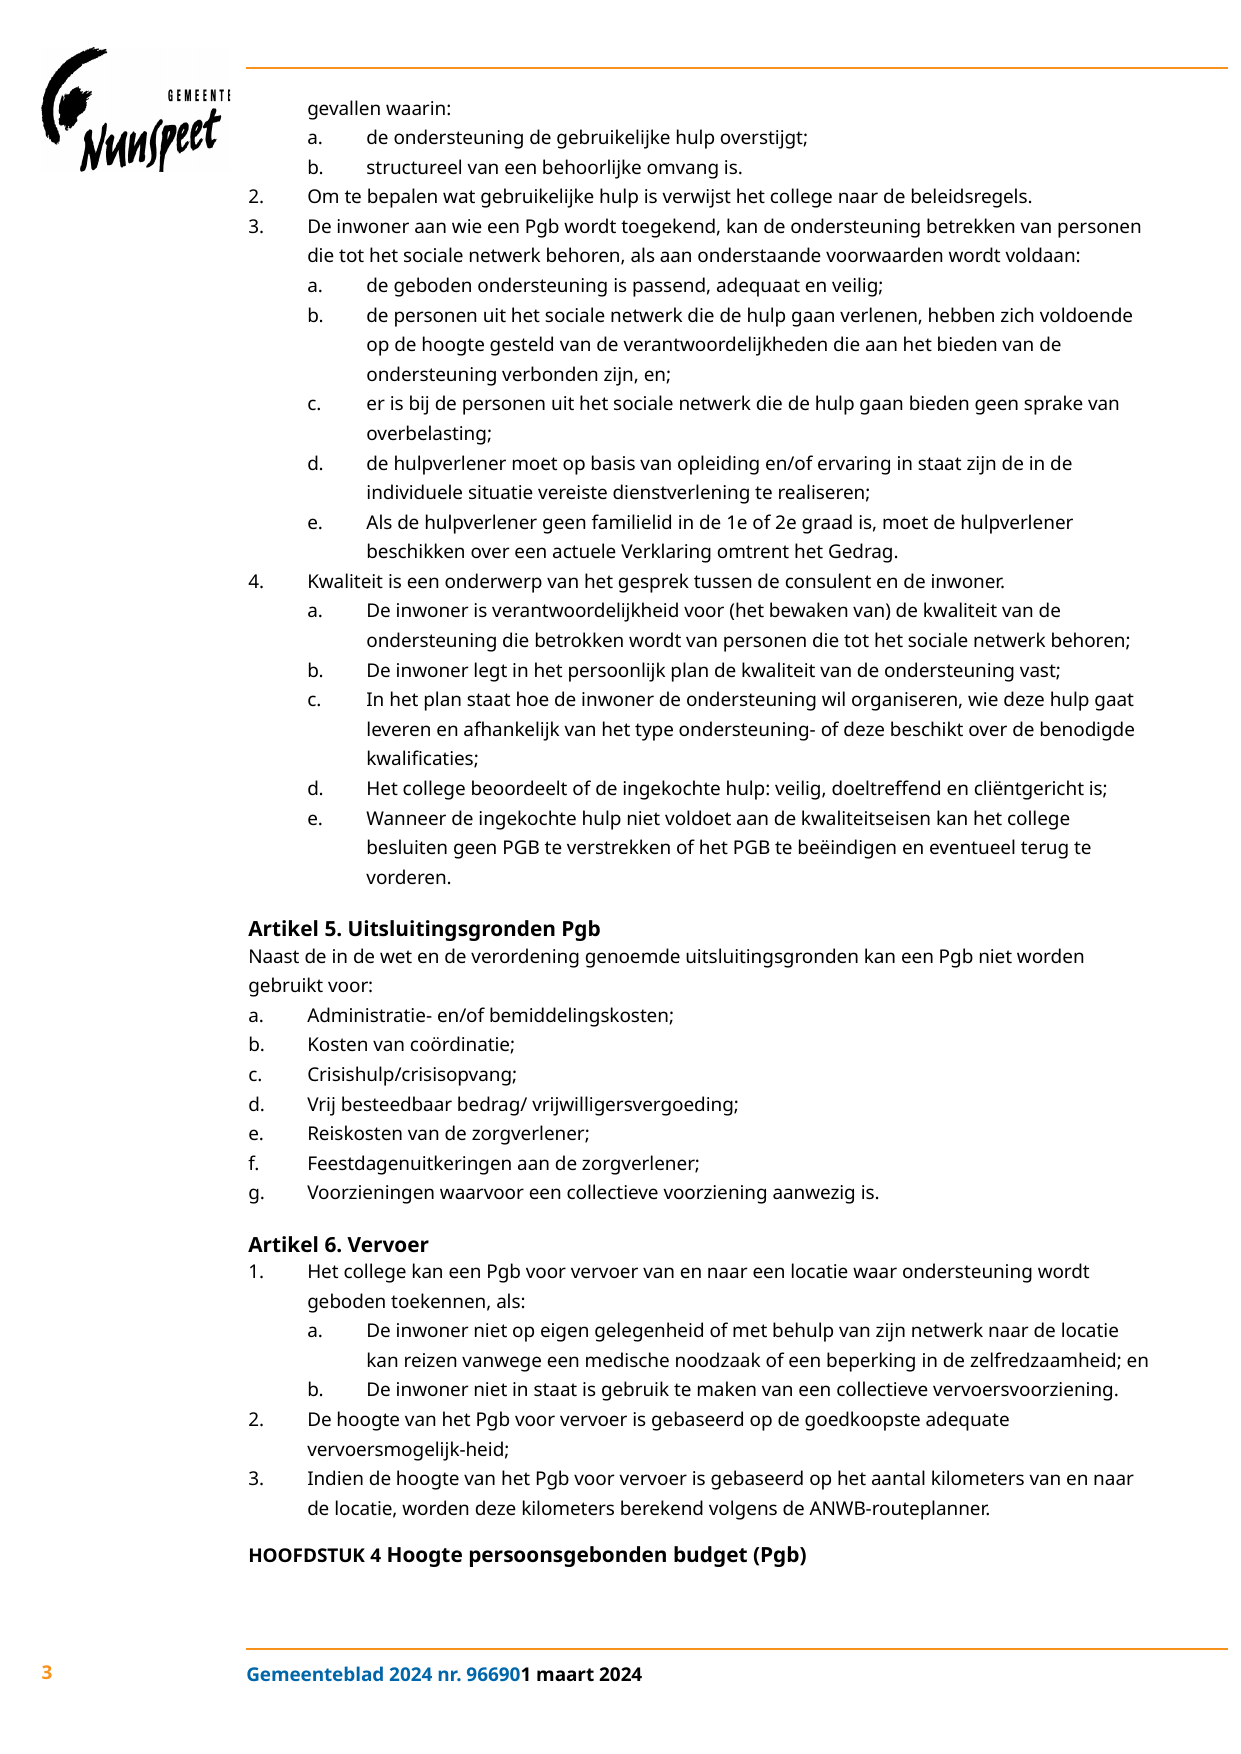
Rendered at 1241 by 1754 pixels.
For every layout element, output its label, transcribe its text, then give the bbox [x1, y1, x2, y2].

list Het college beoordeelt of de ingekochte hulp: veilig, doeltreffend en cliëntgericht is; [307, 775, 1152, 801]
list Kwaliteit is een onderwerp van het gesprek tussen de consulent en de inwoner. [248, 568, 1152, 594]
list Administratie- en/of bemiddelingskosten; [248, 1002, 1152, 1028]
list Kosten van coördinatie; [248, 1032, 1152, 1057]
text Artikel 6. Vervoer [248, 1230, 1152, 1258]
list Reiskosten van de zorgverlener; [248, 1120, 1152, 1146]
list Het college kan een Pgb voor vervoer van en naar een locatie waar ondersteuning wordt geboden toekennen, als: [248, 1258, 1152, 1314]
list gevallen waarin: [248, 95, 1152, 121]
list Om te bepalen wat gebruikelijke hulp is verwijst het college naar de beleidsregels. [248, 183, 1152, 209]
list De inwoner niet op eigen gelegenheid of met behulp van zijn netwerk naar de locatie kan reizen vanwege een medische noodzaak of een beperking in de zelfredzaamheid; en [307, 1317, 1152, 1373]
text HOOFDSTUK 4 Hoogte persoonsgebonden budget (Pgb) [248, 1541, 1152, 1569]
list Vrij besteedbaar bedrag/ vrijwilligersvergoeding; [248, 1091, 1152, 1116]
list er is bij de personen uit het sociale netwerk die de hulp gaan bieden geen sprake van overbelasting; [307, 391, 1152, 446]
list structureel van een behoorlijke omvang is. [307, 154, 1152, 180]
list de geboden ondersteuning is passend, adequaat en veilig; [307, 272, 1152, 298]
list Wanneer de ingekochte hulp niet voldoet aan de kwaliteitseisen kan het college besluiten geen PGB te verstrekken of het PGB te beëindigen en eventueel terug te vorderen. [307, 805, 1152, 890]
list de ondersteuning de gebruikelijke hulp overstijgt; [307, 124, 1152, 150]
list De hoogte van het Pgb voor vervoer is gebaseerd op de goedkoopste adequate vervoersmogelijk-heid; [248, 1406, 1152, 1462]
list de hulpverlener moet op basis van opleiding en/of ervaring in staat zijn de in de individuele situatie vereiste dienstverlening te realiseren; [307, 450, 1152, 505]
list Crisishulp/crisisopvang; [248, 1061, 1152, 1087]
list de personen uit het sociale netwerk die de hulp gaan verlenen, hebben zich voldoende op de hoogte gesteld van de verantwoordelijkheden die aan het bieden van de ondersteuning verbonden zijn, en; [307, 302, 1152, 387]
picture [41, 47, 231, 172]
list De inwoner aan wie een Pgb wordt toegekend, kan de ondersteuning betrekken van personen die tot het sociale netwerk behoren, als aan onderstaande voorwaarden wordt voldaan: [248, 213, 1152, 268]
list De inwoner niet in staat is gebruik te maken van een collectieve vervoersvoorziening. [307, 1377, 1152, 1402]
list In het plan staat hoe de inwoner de ondersteuning wil organiseren, wie deze hulp gaat leveren en afhankelijk van het type ondersteuning- of deze beschikt over de benodigde kwalificaties; [307, 686, 1152, 771]
list De inwoner is verantwoordelijkheid voor (het bewaken van) de kwaliteit van de ondersteuning die betrokken wordt van personen die tot het sociale netwerk behoren; [307, 598, 1152, 653]
text Artikel 5. Uitsluitingsgronden Pgb [248, 914, 1152, 943]
list Feestdagenuitkeringen aan de zorgverlener; [248, 1150, 1152, 1176]
list Als de hulpverlener geen familielid in de 1e of 2e graad is, moet de hulpverlener beschikken over een actuele Verklaring omtrent het Gedrag. [307, 509, 1152, 564]
list Indien de hoogte van het Pgb voor vervoer is gebaseerd op het aantal kilometers van en naar de locatie, worden deze kilometers berekend volgens de ANWB-routeplanner. [248, 1465, 1152, 1521]
text Naast de in de wet en de verordening genoemde uitsluitingsgronden kan een Pgb niet worden gebruikt voor: [248, 943, 1152, 998]
list De inwoner legt in het persoonlijk plan de kwaliteit van de ondersteuning vast; [307, 657, 1152, 683]
list Voorzieningen waarvoor een collectieve voorziening aanwezig is. [248, 1179, 1152, 1205]
